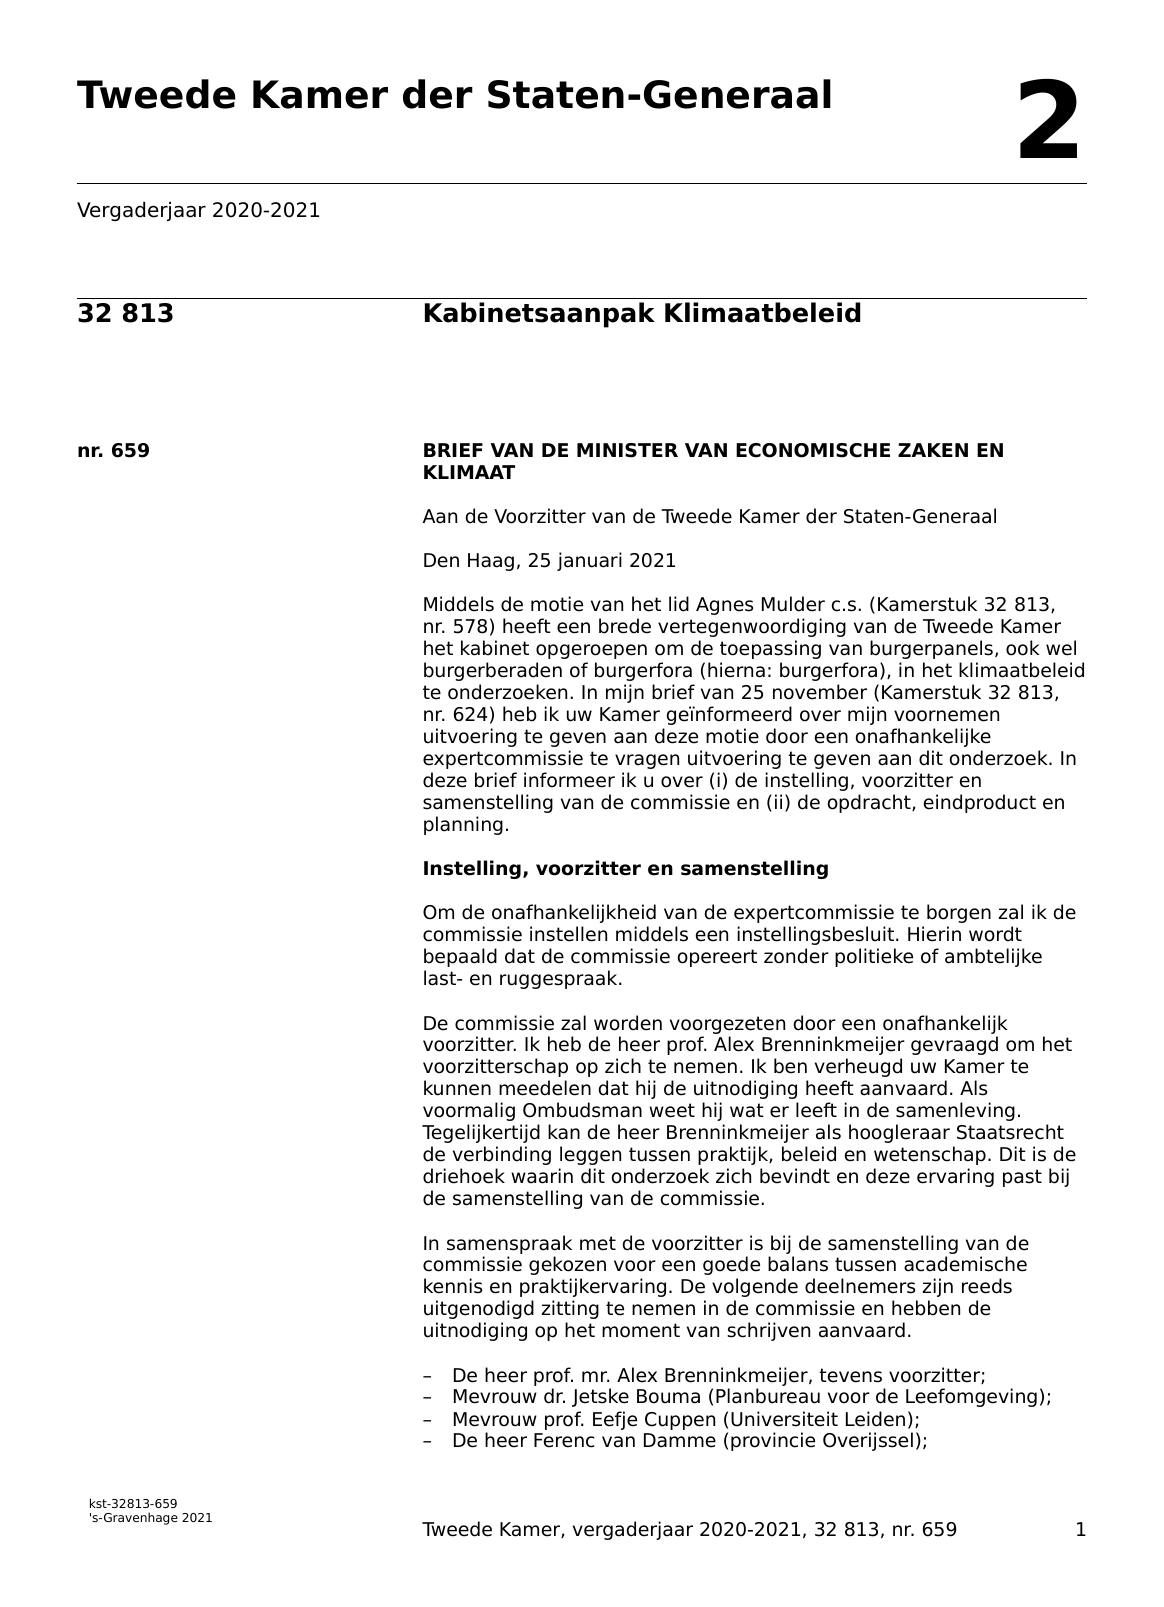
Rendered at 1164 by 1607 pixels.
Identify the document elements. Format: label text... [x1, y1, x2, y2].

text Aan de Voorzitter van de Tweede Kamer der Staten-Generaal [422, 506, 1087, 528]
text 's-Gravenhage 2021 [88, 1511, 323, 1525]
subtitle Instelling, voorzitter en samenstelling [422, 858, 1087, 880]
text In samenspraak met de voorzitter is bij de samenstelling van de commissie gekozen voor een goede balans tussen academische kennis en praktijkervaring. De volgende deelnemers zijn reeds uitgenodigd zitting te nemen in de commissie en hebben de uitnodiging op het moment van schrijven aanvaard. [422, 1232, 1087, 1342]
text – Mevrouw dr. Jetske Bouma (Planbureau voor de Leefomgeving); [422, 1386, 1087, 1408]
text – De heer prof. mr. Alex Brenninkmeijer, tevens voorzitter; [422, 1364, 1087, 1386]
text kst-32813-659 [88, 1497, 323, 1511]
text Om de onafhankelijkheid van de expertcommissie te borgen zal ik de commissie instellen middels een instellingsbesluit. Hierin wordt bepaald dat de commissie opereert zonder politieke of ambtelijke last- en ruggespraak. [422, 902, 1087, 990]
subtitle nr. 659 BRIEF VAN DE MINISTER VAN ECONOMISCHE ZAKEN EN KLIMAAT [77, 440, 1087, 484]
text De commissie zal worden voorgezeten door een onafhankelijk voorzitter. Ik heb de heer prof. Alex Brenninkmeijer gevraagd om het voorzitterschap op zich te nemen. Ik ben verheugd uw Kamer te kunnen meedelen dat hij de uitnodiging heeft aanvaard. Als voormalig Ombudsman weet hij wat er leeft in de samenleving. Tegelijkertijd kan de heer Brenninkmeijer als hoogleraar Staatsrecht de verbinding leggen tussen praktijk, beleid en wetenschap. Dit is de driehoek waarin dit onderzoek zich bevindt en deze ervaring past bij de samenstelling van de commissie. [422, 1012, 1087, 1210]
table_header Tweede Kamer der Staten-Generaal [77, 59, 886, 183]
table_header 2 [886, 59, 1087, 183]
text – Mevrouw prof. Eefje Cuppen (Universiteit Leiden); [422, 1408, 1087, 1430]
table_cell Vergaderjaar 2020-2021 [77, 184, 1087, 298]
subtitle 32 813 Kabinetsaanpak Klimaatbeleid [77, 299, 1087, 329]
text Middels de motie van het lid Agnes Mulder c.s. (Kamerstuk 32 813, nr. 578) heeft een brede vertegenwoordiging van de Tweede Kamer het kabinet opgeroepen om de toepassing van burgerpanels, ook wel burgerberaden of burgerfora (hierna: burgerfora), in het klimaatbeleid te onderzoeken. In mijn brief van 25 november (Kamerstuk 32 813, nr. 624) heb ik uw Kamer geïnformeerd over mijn voornemen uitvoering te geven aan deze motie door een onafhankelijke expertcommissie te vragen uitvoering te geven aan dit onderzoek. In deze brief informeer ik u over (i) de instelling, voorzitter en samenstelling van de commissie en (ii) de opdracht, eindproduct en planning. [422, 594, 1087, 836]
text – De heer Ferenc van Damme (provincie Overijssel); [422, 1430, 1087, 1452]
text Den Haag, 25 januari 2021 [422, 550, 1087, 572]
